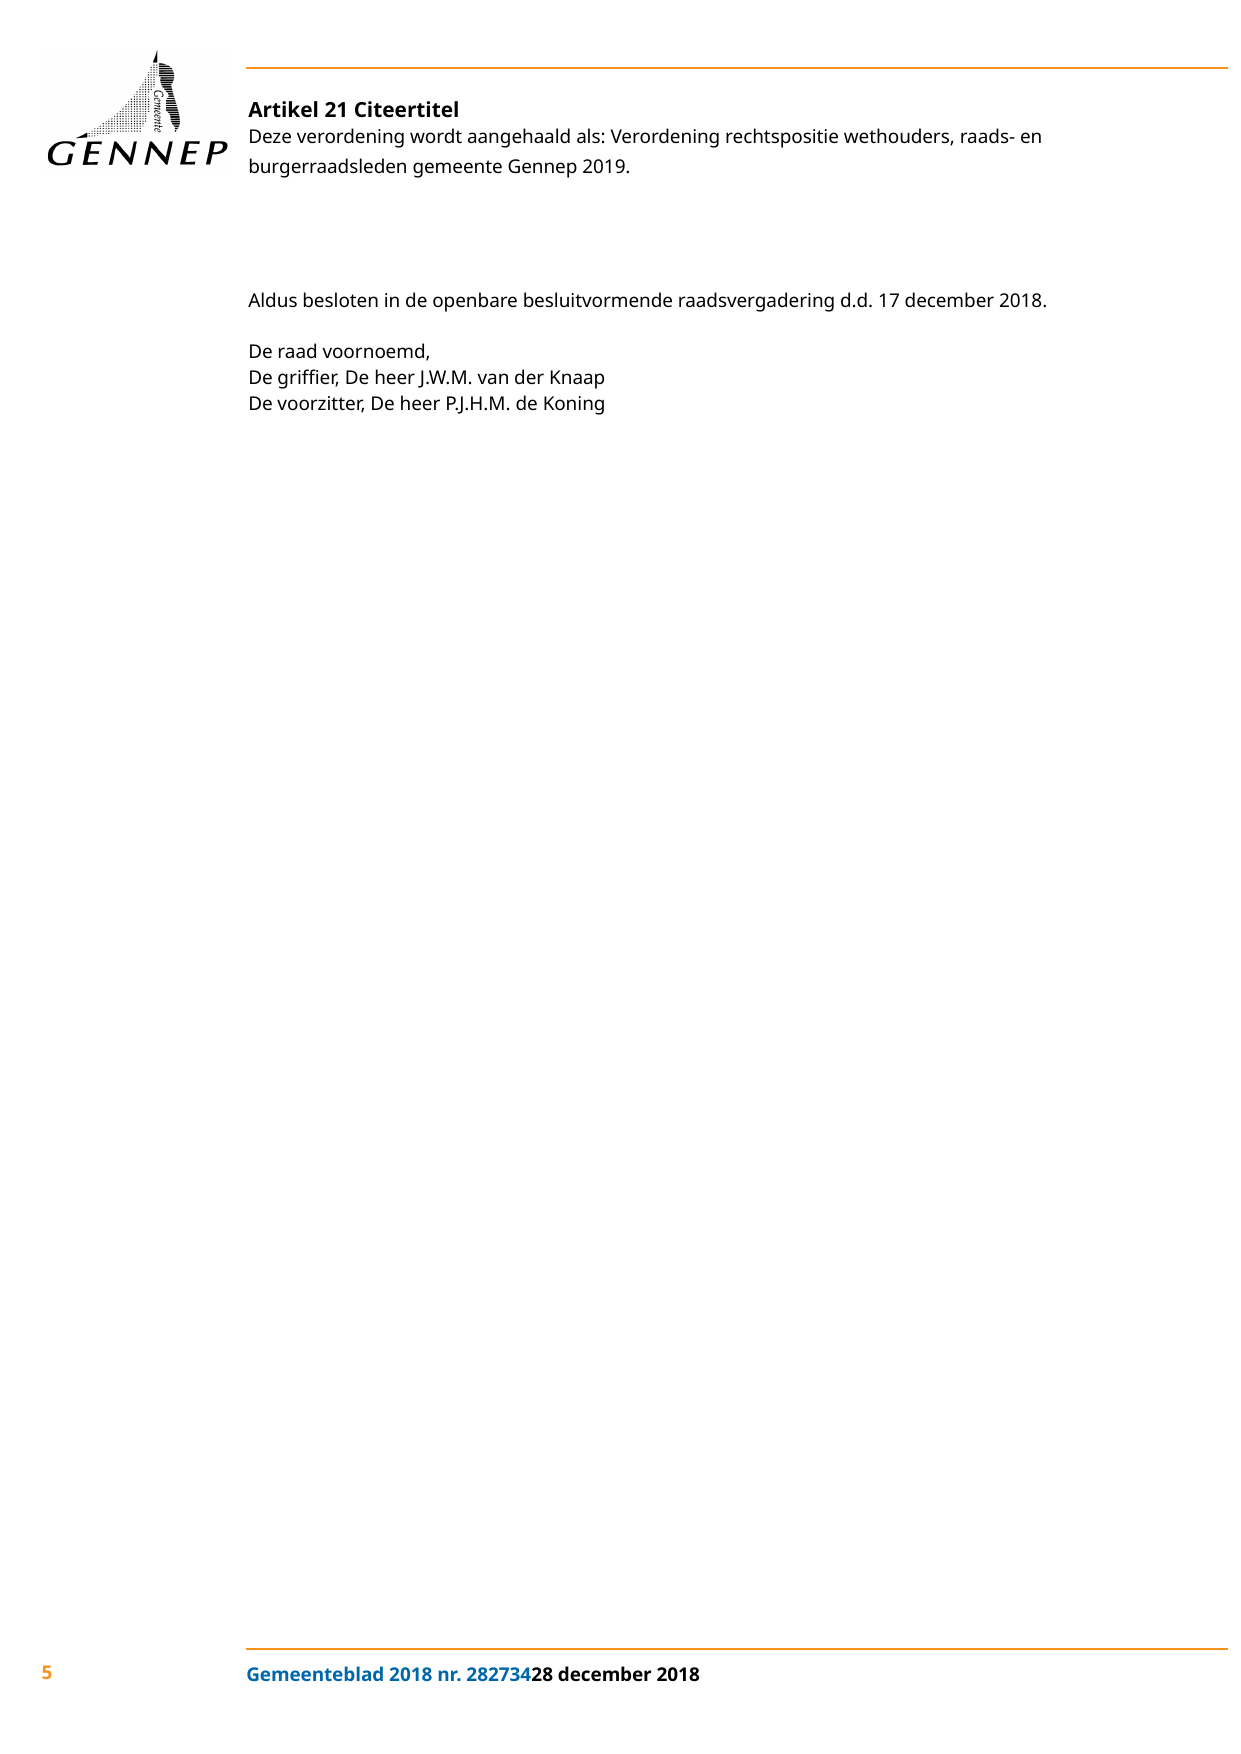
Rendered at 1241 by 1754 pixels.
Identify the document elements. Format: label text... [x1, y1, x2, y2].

text Deze verordening wordt aangehaald als: Verordening rechtspositie wethouders, raads- en burgerraadsleden gemeente Gennep 2019. [248, 123, 1152, 178]
text De voorzitter, De heer P.J.H.M. de Koning [248, 390, 1152, 416]
text Artikel 21 Citeertitel [248, 95, 1152, 123]
text De raad voornoemd, [248, 339, 1152, 364]
text Aldus besloten in de openbare besluitvormende raadsvergadering d.d. 17 december 2018. [248, 287, 1152, 313]
picture [41, 47, 231, 172]
text De griffier, De heer J.W.M. van der Knaap [248, 364, 1152, 390]
